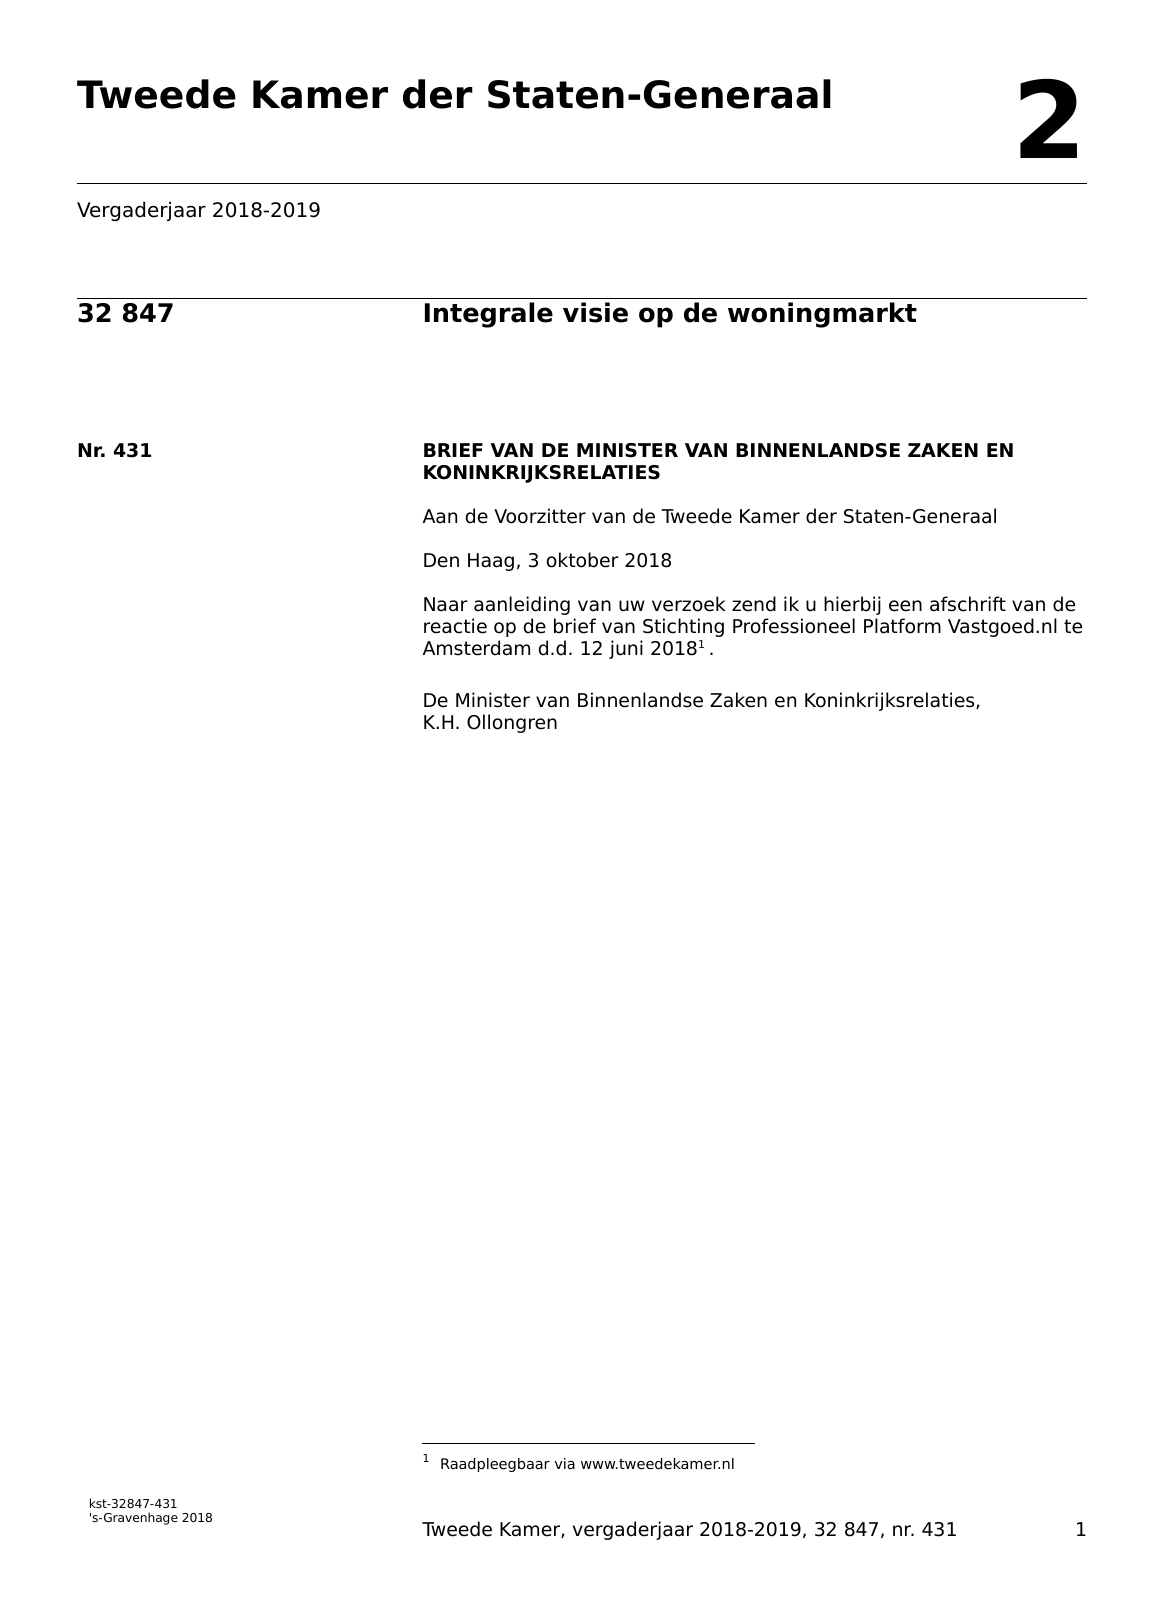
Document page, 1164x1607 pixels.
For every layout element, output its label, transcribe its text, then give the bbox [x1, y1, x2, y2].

text Raadpleegbaar via www.tweedekamer.nl [422, 1452, 1087, 1474]
text Aan de Voorzitter van de Tweede Kamer der Staten-Generaal [422, 506, 1087, 528]
text Naar aanleiding van uw verzoek zend ik u hierbij een afschrift van de reactie op de brief van Stichting Professioneel Platform Vastgoed.nl te Amsterdam d.d. 12 juni 2018. [422, 594, 1087, 660]
table_header 2 [886, 59, 1087, 183]
table_cell Vergaderjaar 2018-2019 [77, 184, 1087, 298]
subtitle 32 847 Integrale visie op de woningmarkt [77, 299, 1087, 329]
text 's-Gravenhage 2018 [88, 1511, 323, 1525]
text kst-32847-431 [88, 1497, 323, 1511]
subtitle Nr. 431 BRIEF VAN DE MINISTER VAN BINNENLANDSE ZAKEN EN KONINKRIJKSRELATIES [77, 440, 1087, 484]
table_header Tweede Kamer der Staten-Generaal [77, 59, 886, 183]
text Den Haag, 3 oktober 2018 [422, 550, 1087, 572]
text De Minister van Binnenlandse Zaken en Koninkrijksrelaties, K.H. Ollongren [422, 690, 1087, 734]
